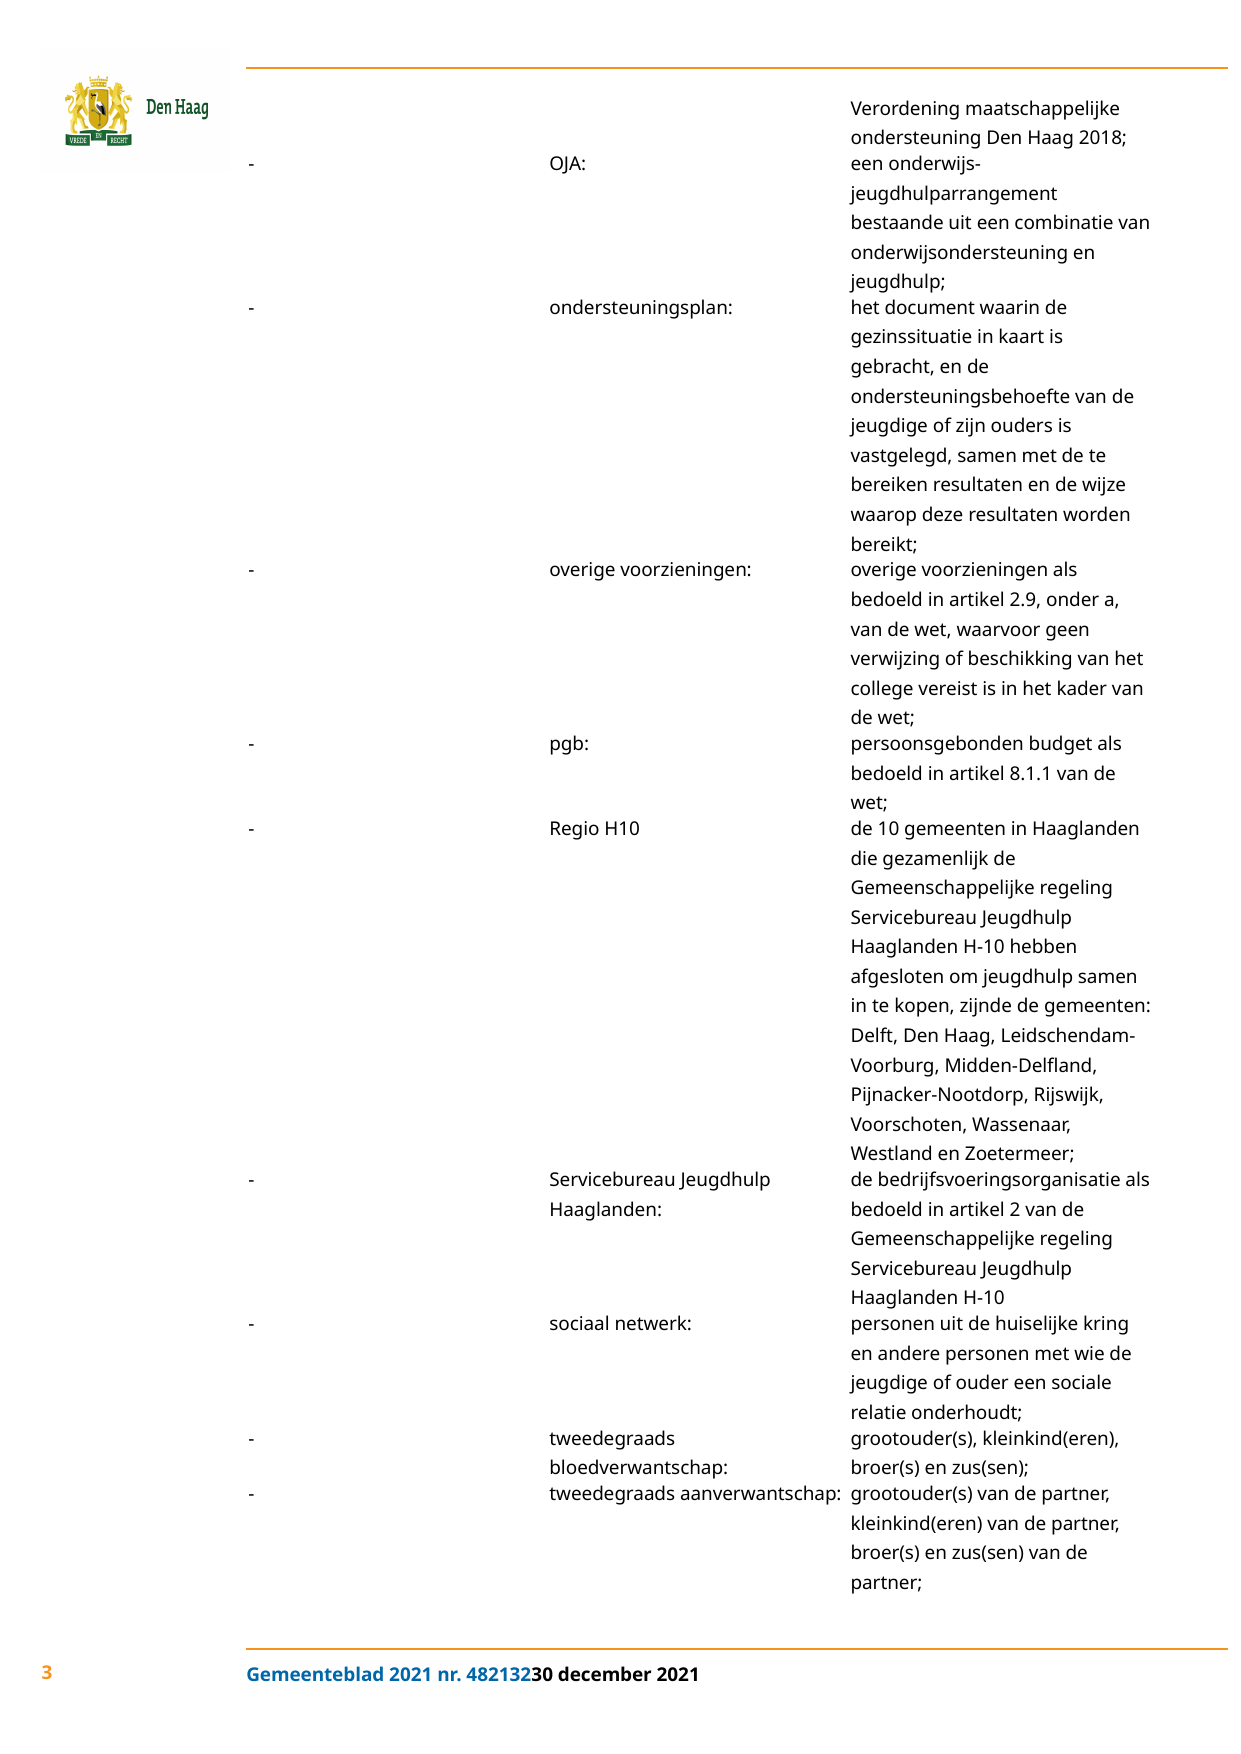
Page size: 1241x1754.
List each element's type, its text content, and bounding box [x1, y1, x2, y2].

table_cell het document waarin de gezinssituatie in kaart is gebracht, en de ondersteuningsbehoefte van de jeugdige of zijn ouders is vastgelegd, samen met de te bereiken resultaten en de wijze waarop deze resultaten worden bereikt; [850, 294, 1152, 557]
table_cell de 10 gemeenten in Haaglanden die gezamenlijk de Gemeenschappelijke regeling Servicebureau Jeugdhulp Haaglanden H-10 hebben afgesloten om jeugdhulp samen in te kopen, zijnde de gemeenten: Delft, Den Haag, Leidschendam-Voorburg, Midden-Delfland, Pijnacker-Nootdorp, Rijswijk, Voorschoten, Wassenaar, Westland en Zoetermeer; [850, 815, 1152, 1166]
table_cell sociaal netwerk: [549, 1310, 850, 1425]
table_cell tweedegraads aanverwantschap: [549, 1480, 850, 1594]
table_cell - [248, 557, 549, 730]
table_cell - [248, 815, 549, 1166]
table_cell grootouder(s) van de partner, kleinkind(eren) van de partner, broer(s) en zus(sen) van de partner; [850, 1480, 1152, 1594]
table_cell - [248, 1166, 549, 1310]
table_cell OJA: [549, 150, 850, 294]
table_cell ondersteuningsplan: [549, 294, 850, 557]
table_cell overige voorzieningen: [549, 557, 850, 730]
table_cell personen uit de huiselijke kring en andere personen met wie de jeugdige of ouder een sociale relatie onderhoudt; [850, 1310, 1152, 1425]
table_cell pgb: [549, 730, 850, 815]
table_cell - [248, 730, 549, 815]
table_cell Regio H10 [549, 815, 850, 1166]
table_cell [549, 95, 850, 150]
table_cell Verordening maatschappelijke ondersteuning Den Haag 2018; [850, 95, 1152, 150]
table_cell - [248, 150, 549, 294]
picture [41, 47, 231, 172]
table_cell grootouder(s), kleinkind(eren), broer(s) en zus(sen); [850, 1425, 1152, 1480]
table_cell - [248, 1310, 549, 1425]
table_cell de bedrijfsvoeringsorganisatie als bedoeld in artikel 2 van de Gemeenschappelijke regeling Servicebureau Jeugdhulp Haaglanden H-10 [850, 1166, 1152, 1310]
table_cell Servicebureau Jeugdhulp Haaglanden: [549, 1166, 850, 1310]
table_cell persoonsgebonden budget als bedoeld in artikel 8.1.1 van de wet; [850, 730, 1152, 815]
table_cell tweedegraads bloedverwantschap: [549, 1425, 850, 1480]
table_cell een onderwijs-jeugdhulparrangement bestaande uit een combinatie van onderwijsondersteuning en jeugdhulp; [850, 150, 1152, 294]
table_cell - [248, 1425, 549, 1480]
table_cell overige voorzieningen als bedoeld in artikel 2.9, onder a, van de wet, waarvoor geen verwijzing of beschikking van het college vereist is in het kader van de wet; [850, 557, 1152, 730]
table_cell - [248, 95, 549, 150]
table_cell - [248, 1480, 549, 1594]
table_cell - [248, 294, 549, 557]
